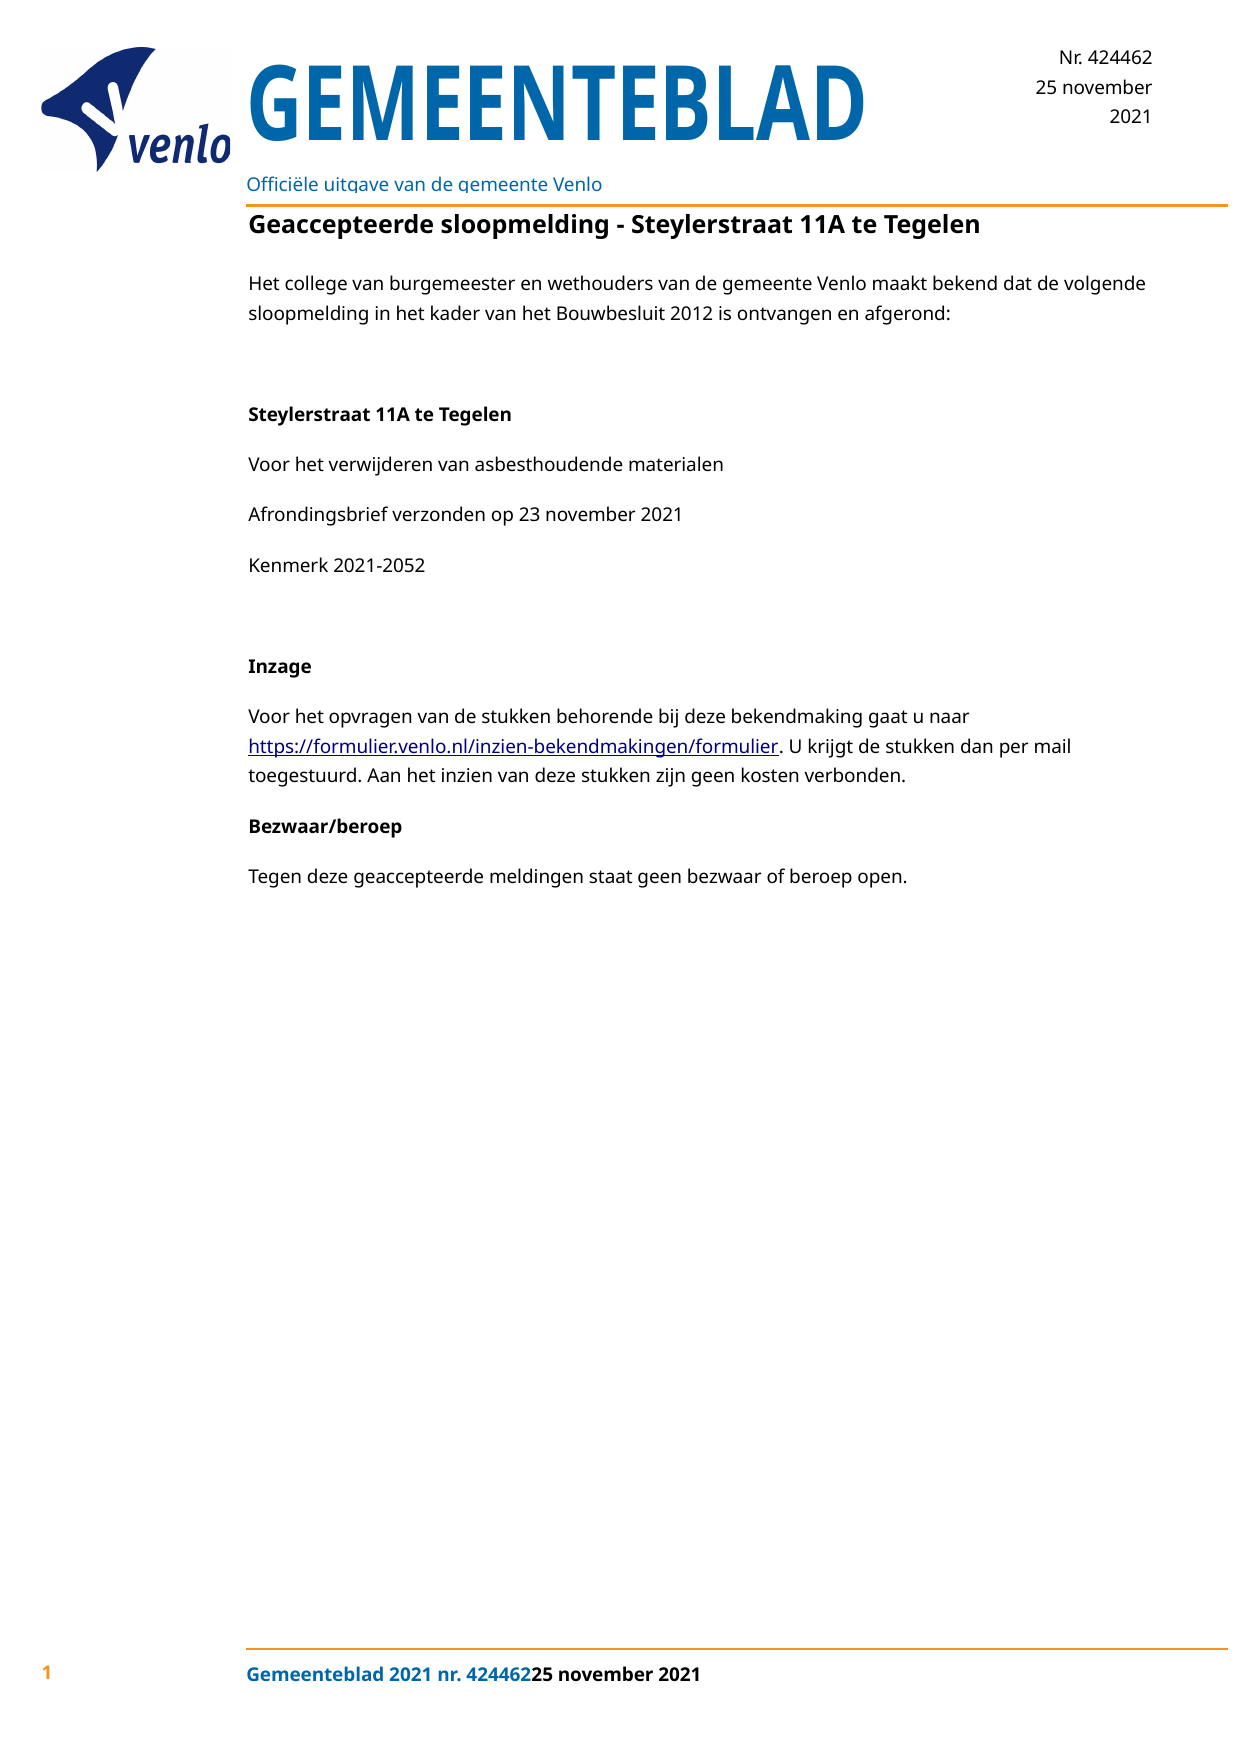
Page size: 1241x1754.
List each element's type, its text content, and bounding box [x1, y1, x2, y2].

text Het college van burgemeester en wethouders van de gemeente Venlo maakt bekend dat de volgende sloopmelding in het kader van het Bouwbesluit 2012 is ontvangen en afgerond: [248, 270, 1152, 326]
text Tegen deze geaccepteerde meldingen staat geen bezwaar of beroep open. [248, 863, 1152, 889]
text Bezwaar/beroep [248, 813, 1152, 838]
text Kenmerk 2021-2052 [248, 552, 1152, 578]
text Steylerstraat 11A te Tegelen [248, 401, 1152, 426]
text Geaccepteerde sloopmelding - Steylerstraat 11A te Tegelen [248, 207, 1152, 241]
text Voor het verwijderen van asbesthoudende materialen [248, 451, 1152, 477]
text Afrondingsbrief verzonden op 23 november 2021 [248, 502, 1152, 527]
picture [41, 47, 231, 172]
text Voor het opvragen van de stukken behorende bij deze bekendmaking gaat u naar https://formulier.venlo.nl/inzien-bekendmakingen/formulier. U krijgt de stukken dan per mail toegestuurd. Aan het inzien van deze stukken zijn geen kosten verbonden. [248, 703, 1152, 788]
text Inzage [248, 653, 1152, 678]
